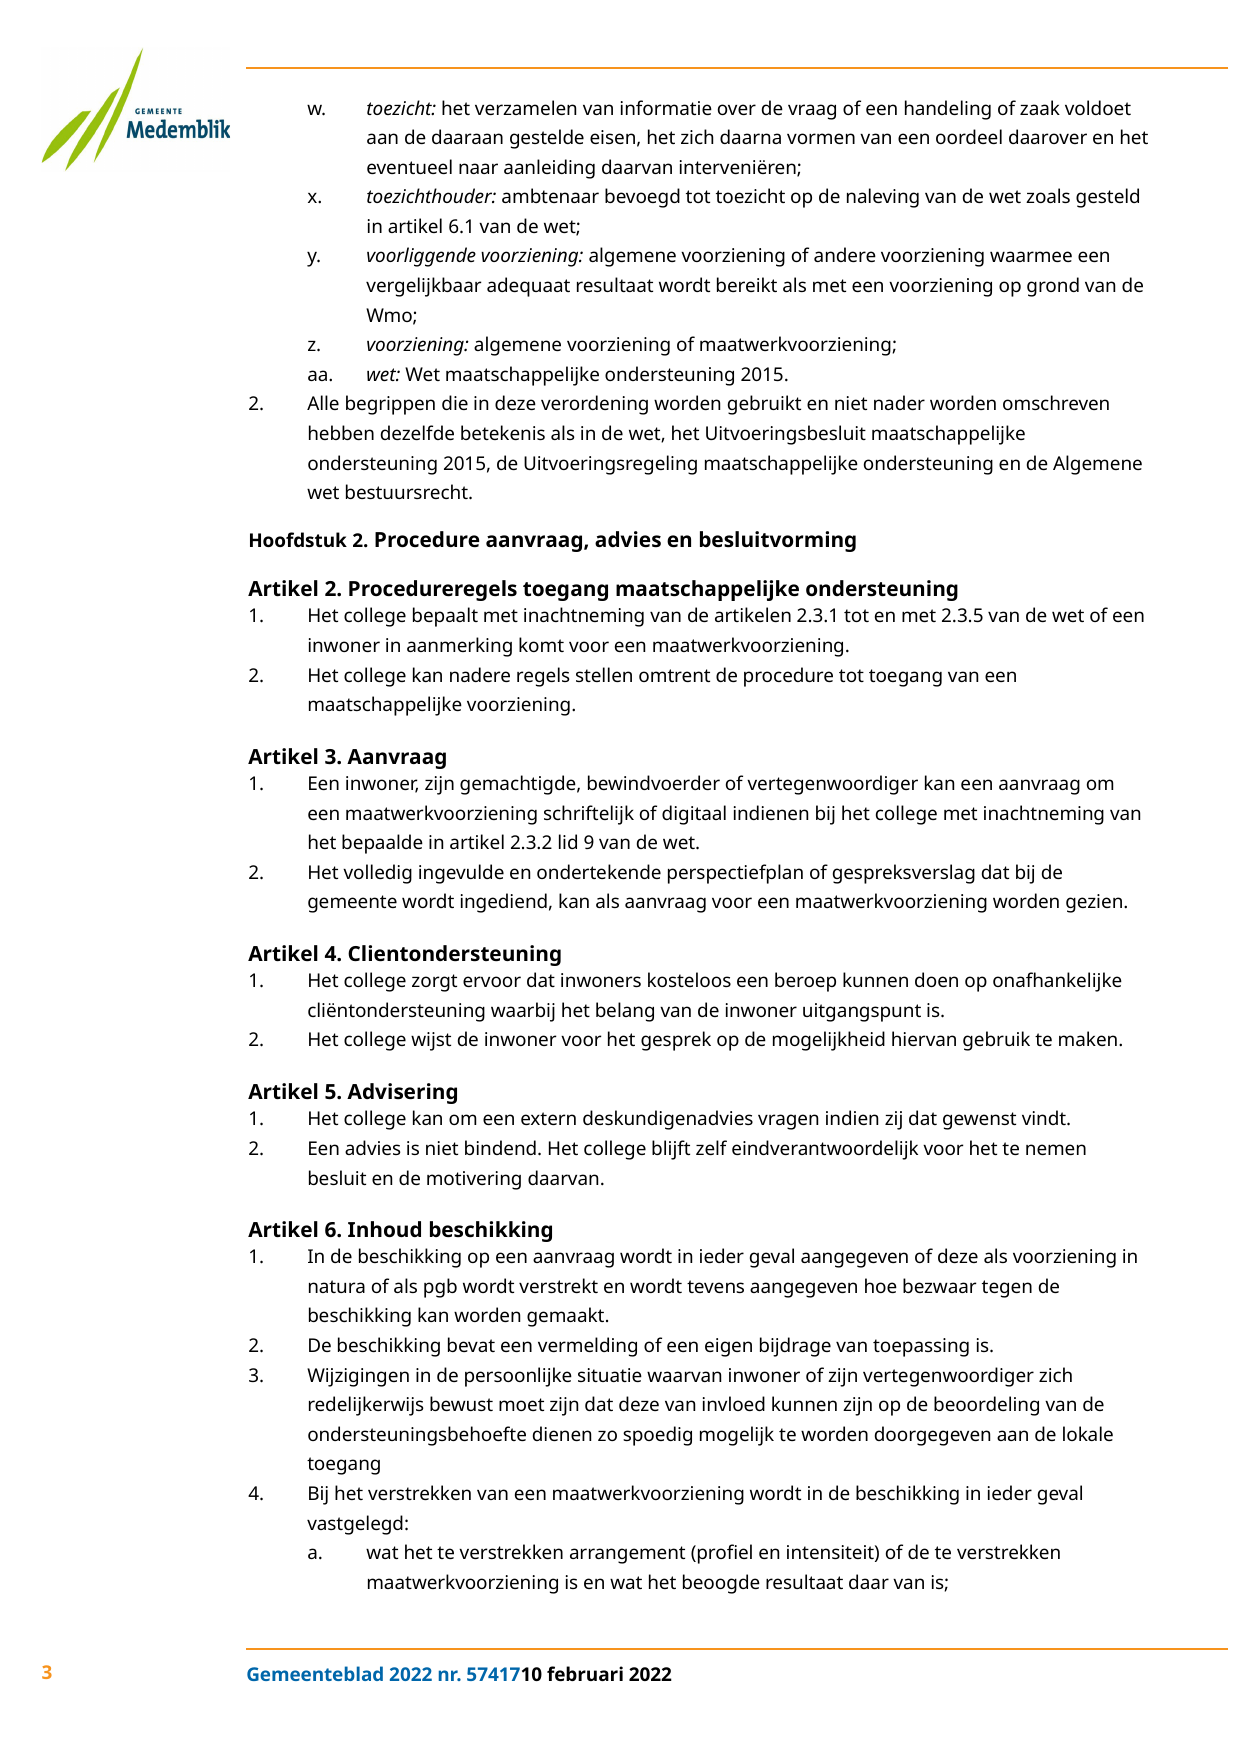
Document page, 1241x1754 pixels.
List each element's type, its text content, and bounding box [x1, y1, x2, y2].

list Bij het verstrekken van een maatwerkvoorziening wordt in de beschikking in ieder geval vastgelegd: [248, 1480, 1152, 1536]
list wat het te verstrekken arrangement (profiel en intensiteit) of de te verstrekken maatwerkvoorziening is en wat het beoogde resultaat daar van is; [307, 1539, 1152, 1595]
list De beschikking bevat een vermelding of een eigen bijdrage van toepassing is. [248, 1332, 1152, 1358]
list Het college kan om een extern deskundigenadvies vragen indien zij dat gewenst vindt. [248, 1106, 1152, 1131]
list Het volledig ingevulde en ondertekende perspectiefplan of gespreksverslag dat bij de gemeente wordt ingediend, kan als aanvraag voor een maatwerkvoorziening worden gezien. [248, 859, 1152, 914]
list In de beschikking op een aanvraag wordt in ieder geval aangegeven of deze als voorziening in natura of als pgb wordt verstrekt en wordt tevens aangegeven hoe bezwaar tegen de beschikking kan worden gemaakt. [248, 1243, 1152, 1328]
list toezicht: het verzamelen van informatie over de vraag of een handeling of zaak voldoet aan de daaraan gestelde eisen, het zich daarna vormen van een oordeel daarover en het eventueel naar aanleiding daarvan interveniëren; [307, 95, 1152, 180]
list Wijzigingen in de persoonlijke situatie waarvan inwoner of zijn vertegenwoordiger zich redelijkerwijs bewust moet zijn dat deze van invloed kunnen zijn op de beoordeling van de ondersteuningsbehoefte dienen zo spoedig mogelijk te worden doorgegeven aan de lokale toegang [248, 1362, 1152, 1476]
list Het college kan nadere regels stellen omtrent de procedure tot toegang van een maatschappelijke voorziening. [248, 662, 1152, 717]
list wet: Wet maatschappelijke ondersteuning 2015. [307, 361, 1152, 387]
list Het college zorgt ervoor dat inwoners kosteloos een beroep kunnen doen op onafhankelijke cliëntondersteuning waarbij het belang van de inwoner uitgangspunt is. [248, 967, 1152, 1023]
list toezichthouder: ambtenaar bevoegd tot toezicht op de naleving van de wet zoals gesteld in artikel 6.1 van de wet; [307, 183, 1152, 239]
list voorliggende voorziening: algemene voorziening of andere voorziening waarmee een vergelijkbaar adequaat resultaat wordt bereikt als met een voorziening op grond van de Wmo; [307, 243, 1152, 328]
list Het college wijst de inwoner voor het gesprek op de mogelijkheid hiervan gebruik te maken. [248, 1027, 1152, 1052]
list voorziening: algemene voorziening of maatwerkvoorziening; [307, 331, 1152, 357]
text Artikel 4. Clientondersteuning [248, 939, 1152, 967]
text Artikel 5. Advisering [248, 1077, 1152, 1106]
picture [41, 47, 231, 172]
text Artikel 2. Procedureregels toegang maatschappelijke ondersteuning [248, 574, 1152, 603]
text Hoofdstuk 2. Procedure aanvraag, advies en besluitvorming [248, 525, 1152, 553]
list Alle begrippen die in deze verordening worden gebruikt en niet nader worden omschreven hebben dezelfde betekenis als in de wet, het Uitvoeringsbesluit maatschappelijke ondersteuning 2015, de Uitvoeringsregeling maatschappelijke ondersteuning en de Algemene wet bestuursrecht. [248, 391, 1152, 505]
list Een inwoner, zijn gemachtigde, bewindvoerder of vertegenwoordiger kan een aanvraag om een maatwerkvoorziening schriftelijk of digitaal indienen bij het college met inachtneming van het bepaalde in artikel 2.3.2 lid 9 van de wet. [248, 770, 1152, 855]
list Het college bepaalt met inachtneming van de artikelen 2.3.1 tot en met 2.3.5 van de wet of een inwoner in aanmerking komt voor een maatwerkvoorziening. [248, 603, 1152, 658]
list Een advies is niet bindend. Het college blijft zelf eindverantwoordelijk voor het te nemen besluit en de motivering daarvan. [248, 1135, 1152, 1190]
text Artikel 3. Aanvraag [248, 742, 1152, 770]
text Artikel 6. Inhoud beschikking [248, 1215, 1152, 1243]
